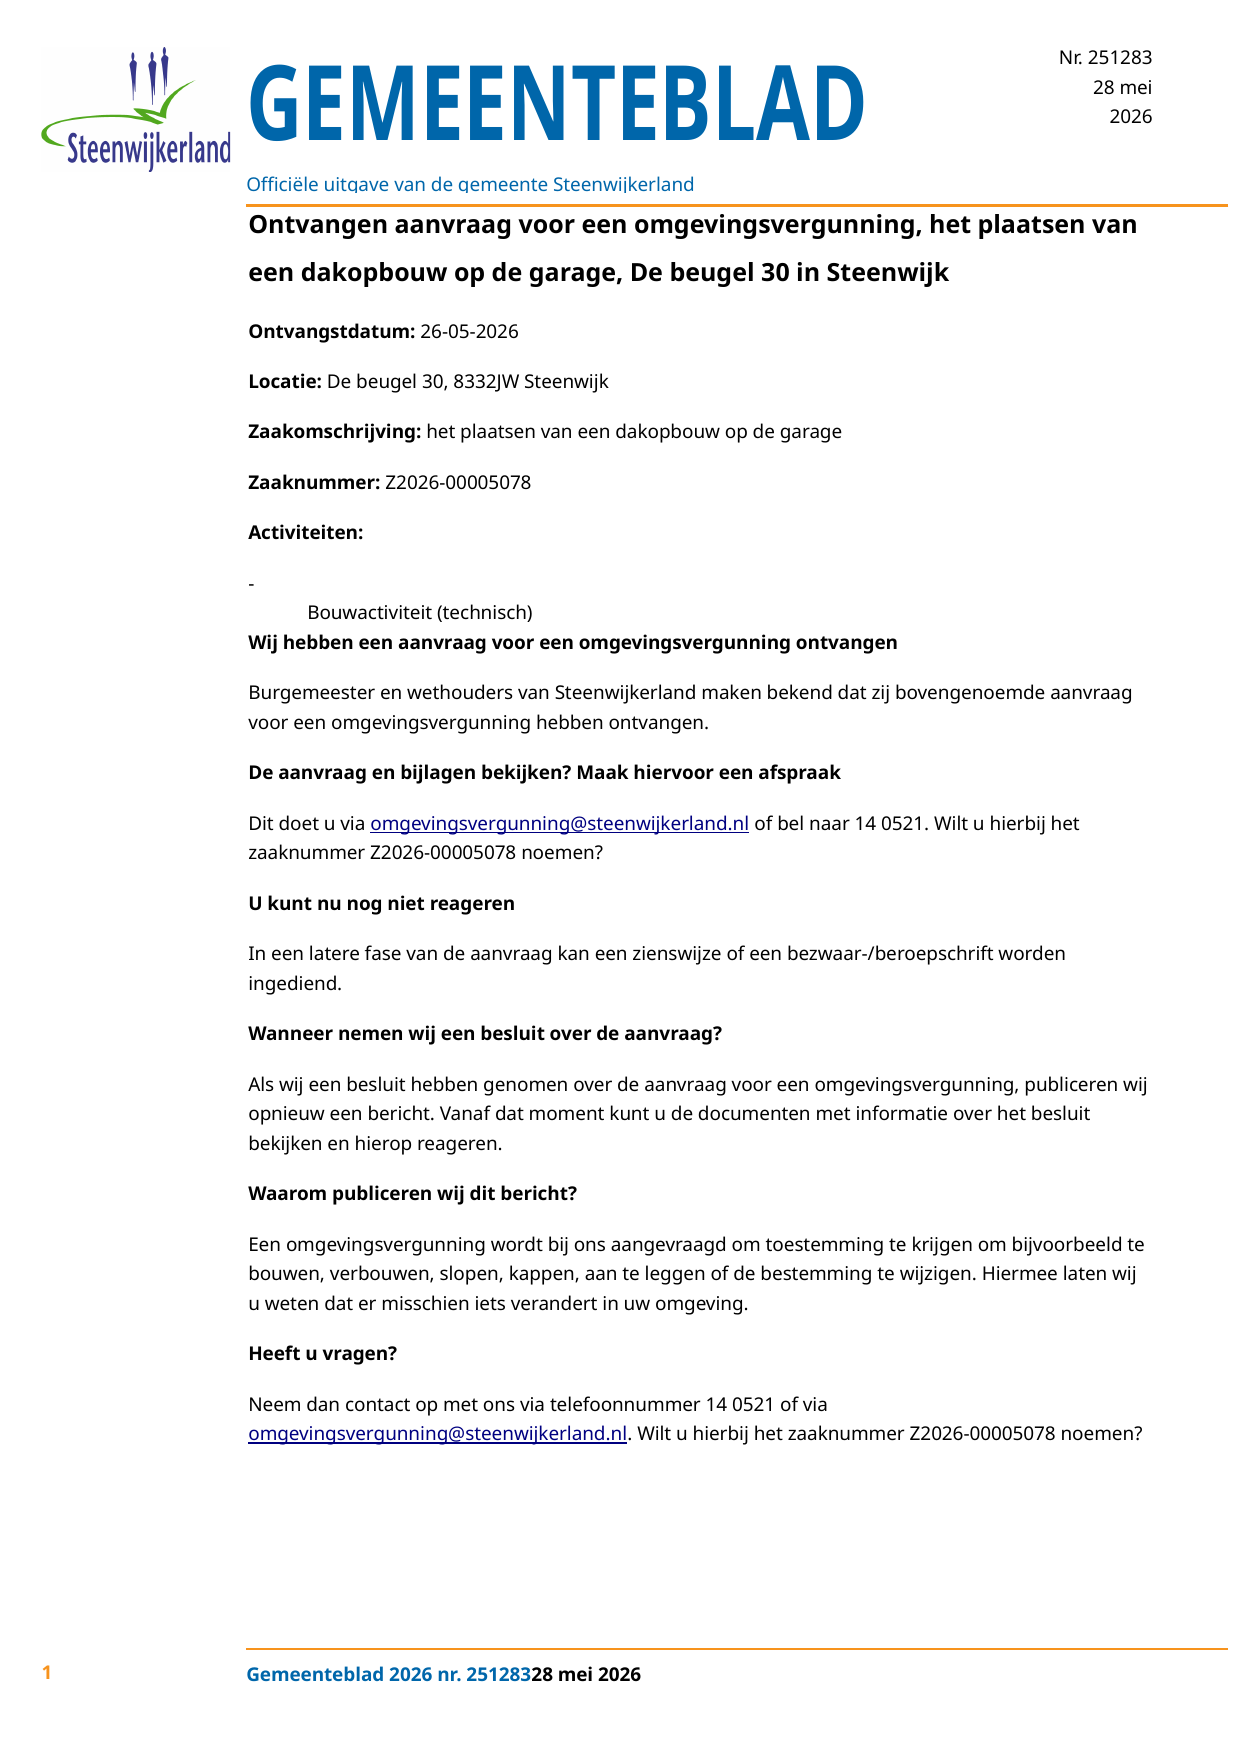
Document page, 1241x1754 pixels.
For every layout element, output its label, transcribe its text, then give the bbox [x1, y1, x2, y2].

text Heeft u vragen? [248, 1340, 1152, 1366]
text Wij hebben een aanvraag voor een omgevingsvergunning ontvangen [248, 629, 1152, 655]
text De aanvraag en bijlagen bekijken? Maak hiervoor een afspraak [248, 759, 1152, 785]
text Locatie: De beugel 30, 8332JW Steenwijk [248, 368, 1152, 394]
text Ontvangen aanvraag voor een omgevingsvergunning, het plaatsen van een dakopbouw op de garage, De beugel 30 in Steenwijk [248, 207, 1152, 288]
text Als wij een besluit hebben genomen over de aanvraag voor een omgevingsvergunning, publiceren wij opnieuw een bericht. Vanaf dat moment kunt u de documenten met informatie over het besluit bekijken en hierop reageren. [248, 1071, 1152, 1156]
text Dit doet u via omgevingsvergunning@steenwijkerland.nl of bel naar 14 0521. Wilt u hierbij het zaaknummer Z2026-00005078 noemen? [248, 810, 1152, 865]
text Waarom publiceren wij dit bericht? [248, 1180, 1152, 1206]
text Burgemeester en wethouders van Steenwijkerland maken bekend dat zij bovengenoemde aanvraag voor een omgevingsvergunning hebben ontvangen. [248, 679, 1152, 735]
text Ontvangstdatum: 26-05-2026 [248, 318, 1152, 344]
text Zaakomschrijving: het plaatsen van een dakopbouw op de garage [248, 419, 1152, 444]
list Bouwactiviteit (technisch) [248, 599, 1152, 625]
text U kunt nu nog niet reageren [248, 890, 1152, 916]
text Wanneer nemen wij een besluit over de aanvraag? [248, 1020, 1152, 1046]
picture [41, 47, 231, 172]
text Neem dan contact op met ons via telefoonnummer 14 0521 of via omgevingsvergunning@steenwijkerland.nl. Wilt u hierbij het zaaknummer Z2026-00005078 noemen? [248, 1391, 1152, 1446]
text Zaaknummer: Z2026-00005078 [248, 469, 1152, 495]
text In een latere fase van de aanvraag kan een zienswijze of een bezwaar-/beroepschrift worden ingediend. [248, 940, 1152, 996]
text Een omgevingsvergunning wordt bij ons aangevraagd om toestemming te krijgen om bijvoorbeeld te bouwen, verbouwen, slopen, kappen, aan te leggen of de bestemming te wijzigen. Hiermee laten wij u weten dat er misschien iets verandert in uw omgeving. [248, 1231, 1152, 1316]
text Activiteiten: [248, 519, 1152, 545]
